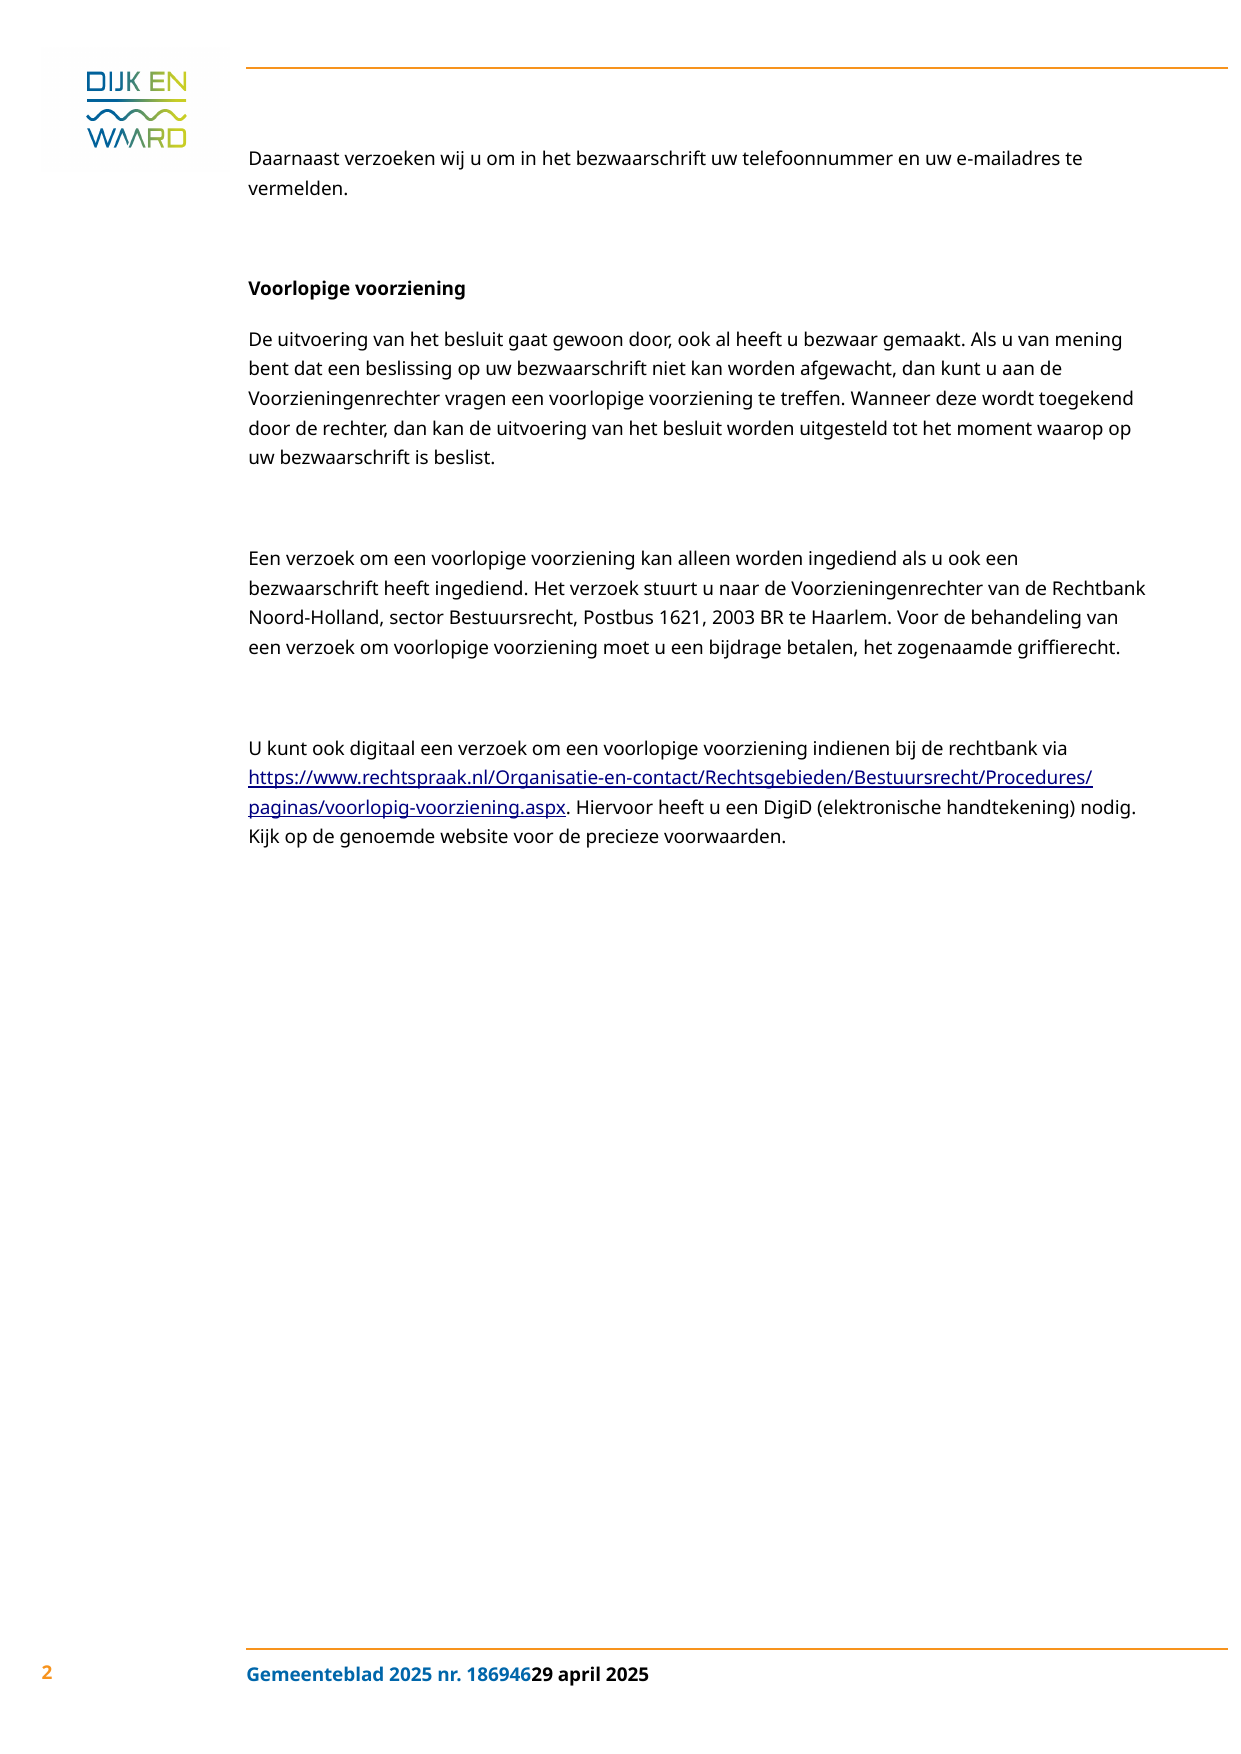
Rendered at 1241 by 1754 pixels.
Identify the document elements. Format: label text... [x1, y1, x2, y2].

text Daarnaast verzoeken wij u om in het bezwaarschrift uw telefoonnummer en uw e-mailadres te vermelden. [248, 145, 1152, 201]
text De uitvoering van het besluit gaat gewoon door, ook al heeft u bezwaar gemaakt. Als u van mening bent dat een beslissing op uw bezwaarschrift niet kan worden afgewacht, dan kunt u aan de Voorzieningenrechter vragen een voorlopige voorziening te treffen. Wanneer deze wordt toegekend door de rechter, dan kan de uitvoering van het besluit worden uitgesteld tot het moment waarop op uw bezwaarschrift is beslist. [248, 326, 1152, 470]
picture [41, 47, 231, 172]
text Een verzoek om een voorlopige voorziening kan alleen worden ingediend als u ook een bezwaarschrift heeft ingediend. Het verzoek stuurt u naar de Voorzieningenrechter van de Rechtbank Noord-Holland, sector Bestuursrecht, Postbus 1621, 2003 BR te Haarlem. Voor de behandeling van een verzoek om voorlopige voorziening moet u een bijdrage betalen, het zogenaamde griffierecht. [248, 545, 1152, 660]
text U kunt ook digitaal een verzoek om een voorlopige voorziening indienen bij de rechtbank via https://www.rechtspraak.nl/Organisatie-en-contact/Rechtsgebieden/Bestuursrecht/Procedures/paginas/voorlopig-voorziening.aspx. Hiervoor heeft u een DigiD (elektronische handtekening) nodig. Kijk op de genoemde website voor de precieze voorwaarden. [248, 735, 1152, 849]
text Voorlopige voorziening [248, 276, 1152, 301]
